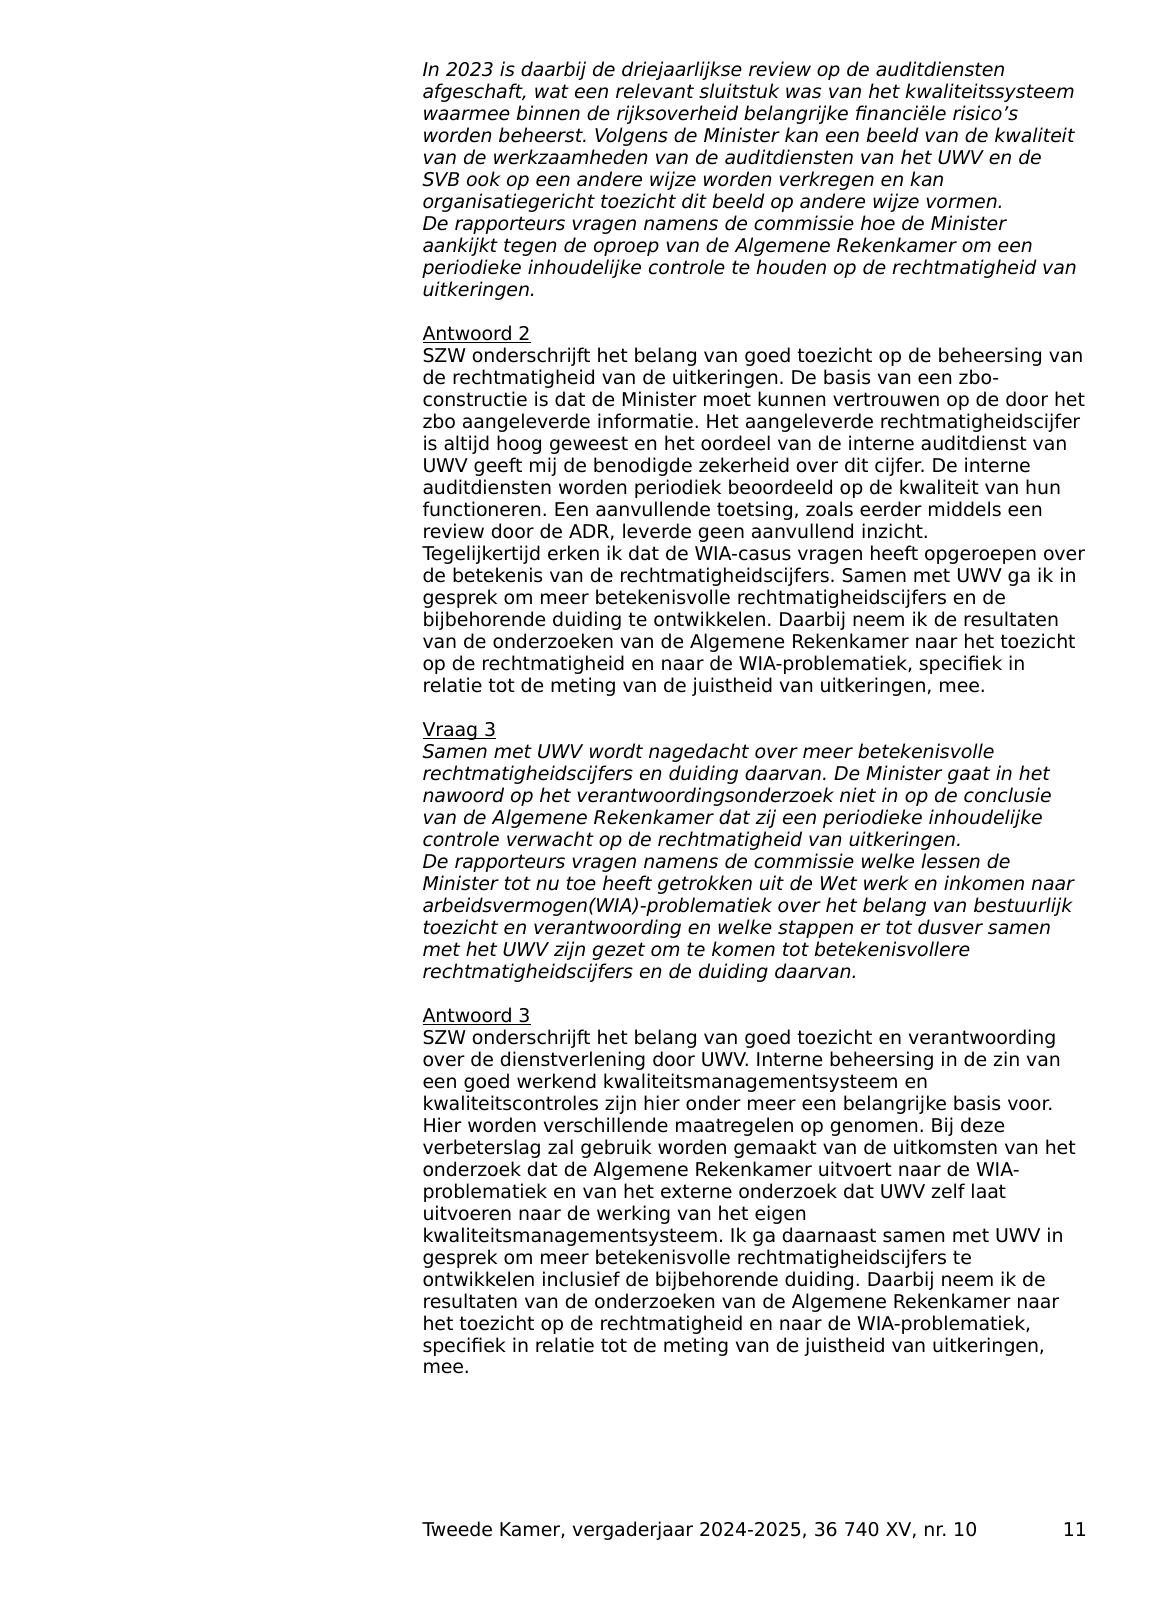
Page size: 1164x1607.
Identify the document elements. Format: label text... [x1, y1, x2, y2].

text De rapporteurs vragen namens de commissie welke lessen de Minister tot nu toe heeft getrokken uit de Wet werk en inkomen naar arbeidsvermogen(WIA)-problematiek over het belang van bestuurlijk toezicht en verantwoording en welke stappen er tot dusver samen met het UWV zijn gezet om te komen tot betekenisvollere rechtmatigheidscijfers en de duiding daarvan. [422, 851, 1087, 983]
text Vraag 3 [422, 719, 1087, 741]
text Antwoord 3 [422, 1005, 1087, 1027]
text SZW onderschrijft het belang van goed toezicht en verantwoording over de dienstverlening door UWV. Interne beheersing in de zin van een goed werkend kwaliteitsmanagementsysteem en kwaliteitscontroles zijn hier onder meer een belangrijke basis voor. Hier worden verschillende maatregelen op genomen. Bij deze verbeterslag zal gebruik worden gemaakt van de uitkomsten van het onderzoek dat de Algemene Rekenkamer uitvoert naar de WIA-problematiek en van het externe onderzoek dat UWV zelf laat uitvoeren naar de werking van het eigen kwaliteitsmanagementsysteem. Ik ga daarnaast samen met UWV in gesprek om meer betekenisvolle rechtmatigheidscijfers te ontwikkelen inclusief de bijbehorende duiding. Daarbij neem ik de resultaten van de onderzoeken van de Algemene Rekenkamer naar het toezicht op de rechtmatigheid en naar de WIA-problematiek, specifiek in relatie tot de meting van de juistheid van uitkeringen, mee. [422, 1027, 1087, 1378]
text In 2023 is daarbij de driejaarlijkse review op de auditdiensten afgeschaft, wat een relevant sluitstuk was van het kwaliteitssysteem waarmee binnen de rijksoverheid belangrijke financiële risico’s worden beheerst. Volgens de Minister kan een beeld van de kwaliteit van de werkzaamheden van de auditdiensten van het UWV en de SVB ook op een andere wijze worden verkregen en kan organisatiegericht toezicht dit beeld op andere wijze vormen. [422, 59, 1087, 213]
text Antwoord 2 [422, 323, 1087, 345]
text Tegelijkertijd erken ik dat de WIA-casus vragen heeft opgeroepen over de betekenis van de rechtmatigheidscijfers. Samen met UWV ga ik in gesprek om meer betekenisvolle rechtmatigheidscijfers en de bijbehorende duiding te ontwikkelen. Daarbij neem ik de resultaten van de onderzoeken van de Algemene Rekenkamer naar het toezicht op de rechtmatigheid en naar de WIA-problematiek, specifiek in relatie tot de meting van de juistheid van uitkeringen, mee. [422, 543, 1087, 697]
text SZW onderschrijft het belang van goed toezicht op de beheersing van de rechtmatigheid van de uitkeringen. De basis van een zbo-constructie is dat de Minister moet kunnen vertrouwen op de door het zbo aangeleverde informatie. Het aangeleverde rechtmatigheidscijfer is altijd hoog geweest en het oordeel van de interne auditdienst van UWV geeft mij de benodigde zekerheid over dit cijfer. De interne auditdiensten worden periodiek beoordeeld op de kwaliteit van hun functioneren. Een aanvullende toetsing, zoals eerder middels een review door de ADR, leverde geen aanvullend inzicht. [422, 345, 1087, 543]
text Samen met UWV wordt nagedacht over meer betekenisvolle rechtmatigheidscijfers en duiding daarvan. De Minister gaat in het nawoord op het verantwoordingsonderzoek niet in op de conclusie van de Algemene Rekenkamer dat zij een periodieke inhoudelijke controle verwacht op de rechtmatigheid van uitkeringen. [422, 741, 1087, 851]
text De rapporteurs vragen namens de commissie hoe de Minister aankijkt tegen de oproep van de Algemene Rekenkamer om een periodieke inhoudelijke controle te houden op de rechtmatigheid van uitkeringen. [422, 213, 1087, 301]
